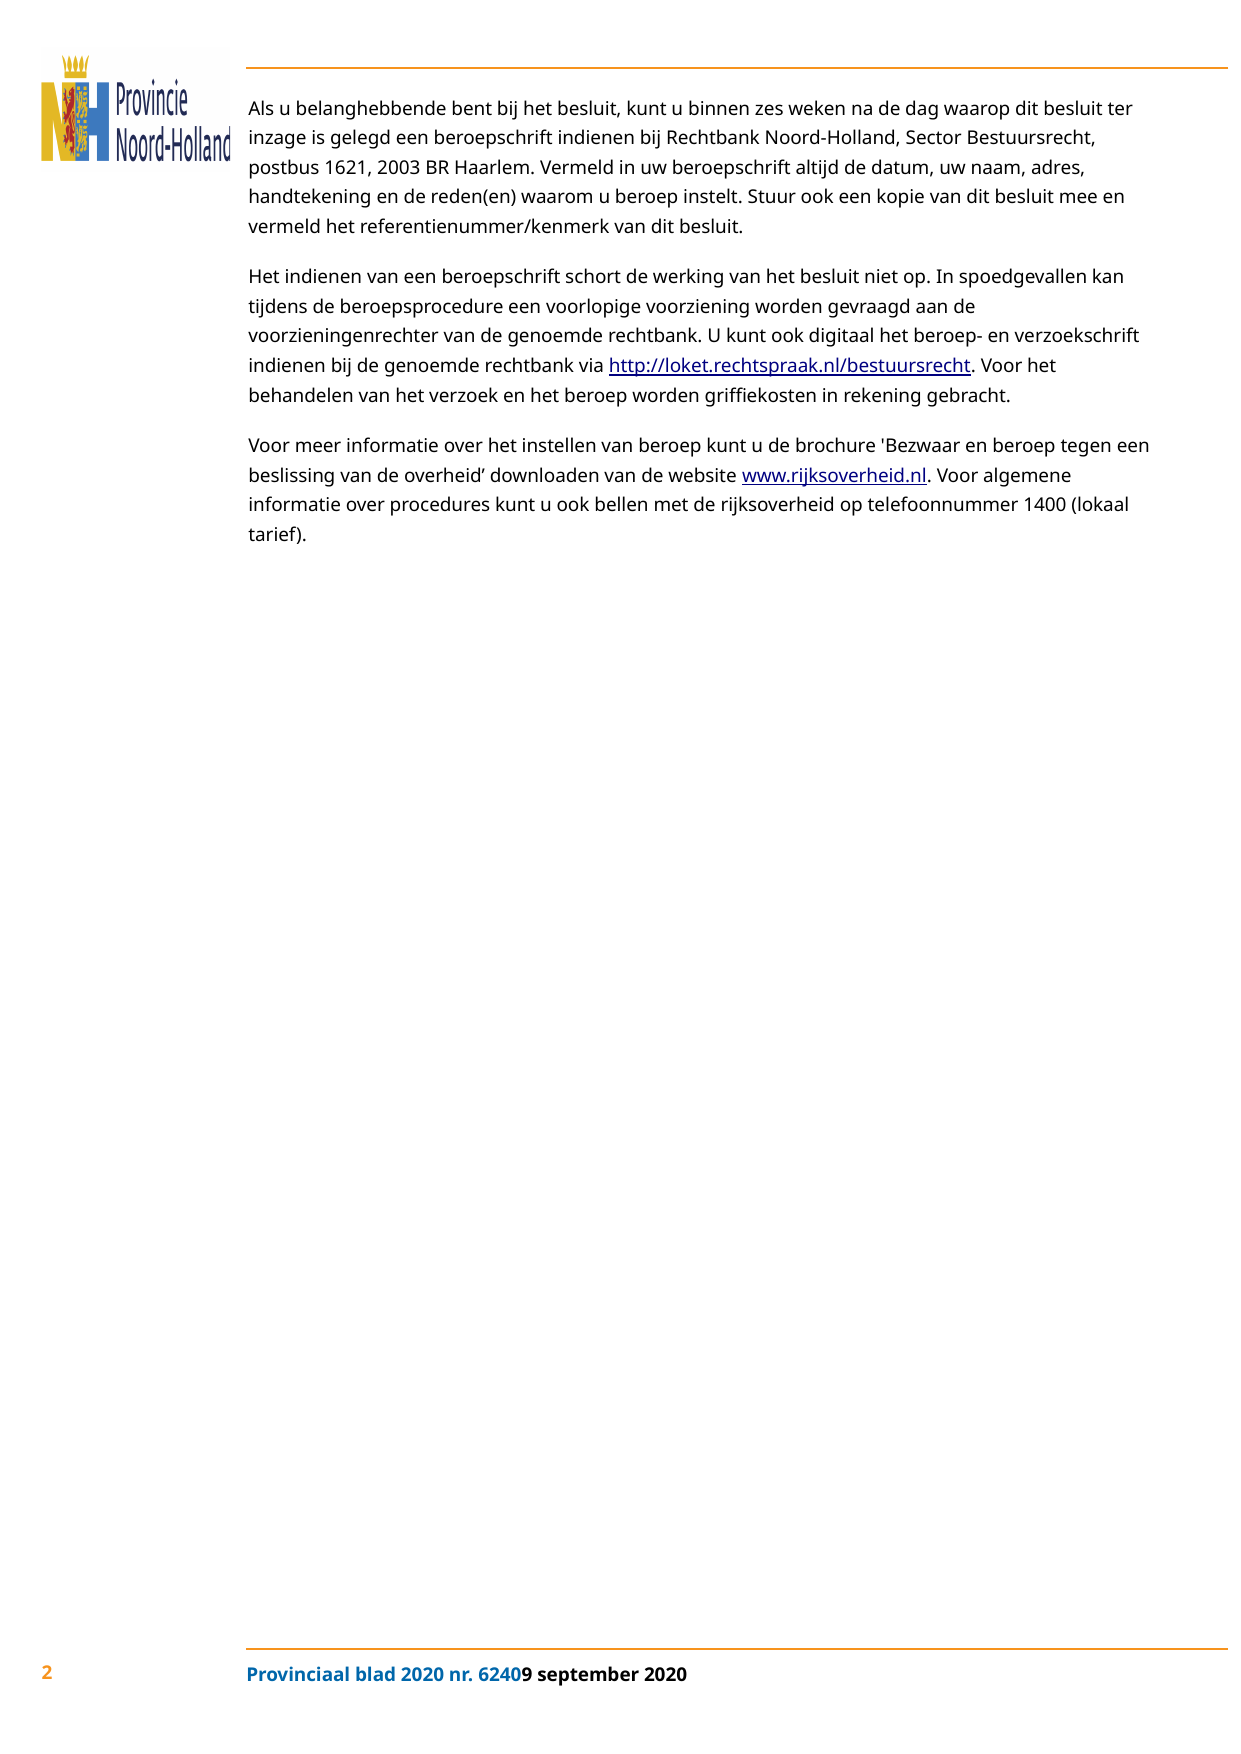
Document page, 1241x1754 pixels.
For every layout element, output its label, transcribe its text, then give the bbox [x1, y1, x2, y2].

picture [41, 47, 231, 172]
text Voor meer informatie over het instellen van beroep kunt u de brochure 'Bezwaar en beroep tegen een beslissing van de overheid’ downloaden van de website www.rijksoverheid.nl. Voor algemene informatie over procedures kunt u ook bellen met de rijksoverheid op telefoonnummer 1400 (lokaal tarief). [248, 432, 1152, 547]
text Als u belanghebbende bent bij het besluit, kunt u binnen zes weken na de dag waarop dit besluit ter inzage is gelegd een beroepschrift indienen bij Rechtbank Noord-Holland, Sector Bestuursrecht, postbus 1621, 2003 BR Haarlem. Vermeld in uw beroepschrift altijd de datum, uw naam, adres, handtekening en de reden(en) waarom u beroep instelt. Stuur ook een kopie van dit besluit mee en vermeld het referentienummer/kenmerk van dit besluit. [248, 95, 1152, 239]
text Het indienen van een beroepschrift schort de werking van het besluit niet op. In spoedgevallen kan tijdens de beroepsprocedure een voorlopige voorziening worden gevraagd aan de voorzieningenrechter van de genoemde rechtbank. U kunt ook digitaal het beroep- en verzoekschrift indienen bij de genoemde rechtbank via http://loket.rechtspraak.nl/bestuursrecht. Voor het behandelen van het verzoek en het beroep worden griffiekosten in rekening gebracht. [248, 263, 1152, 408]
